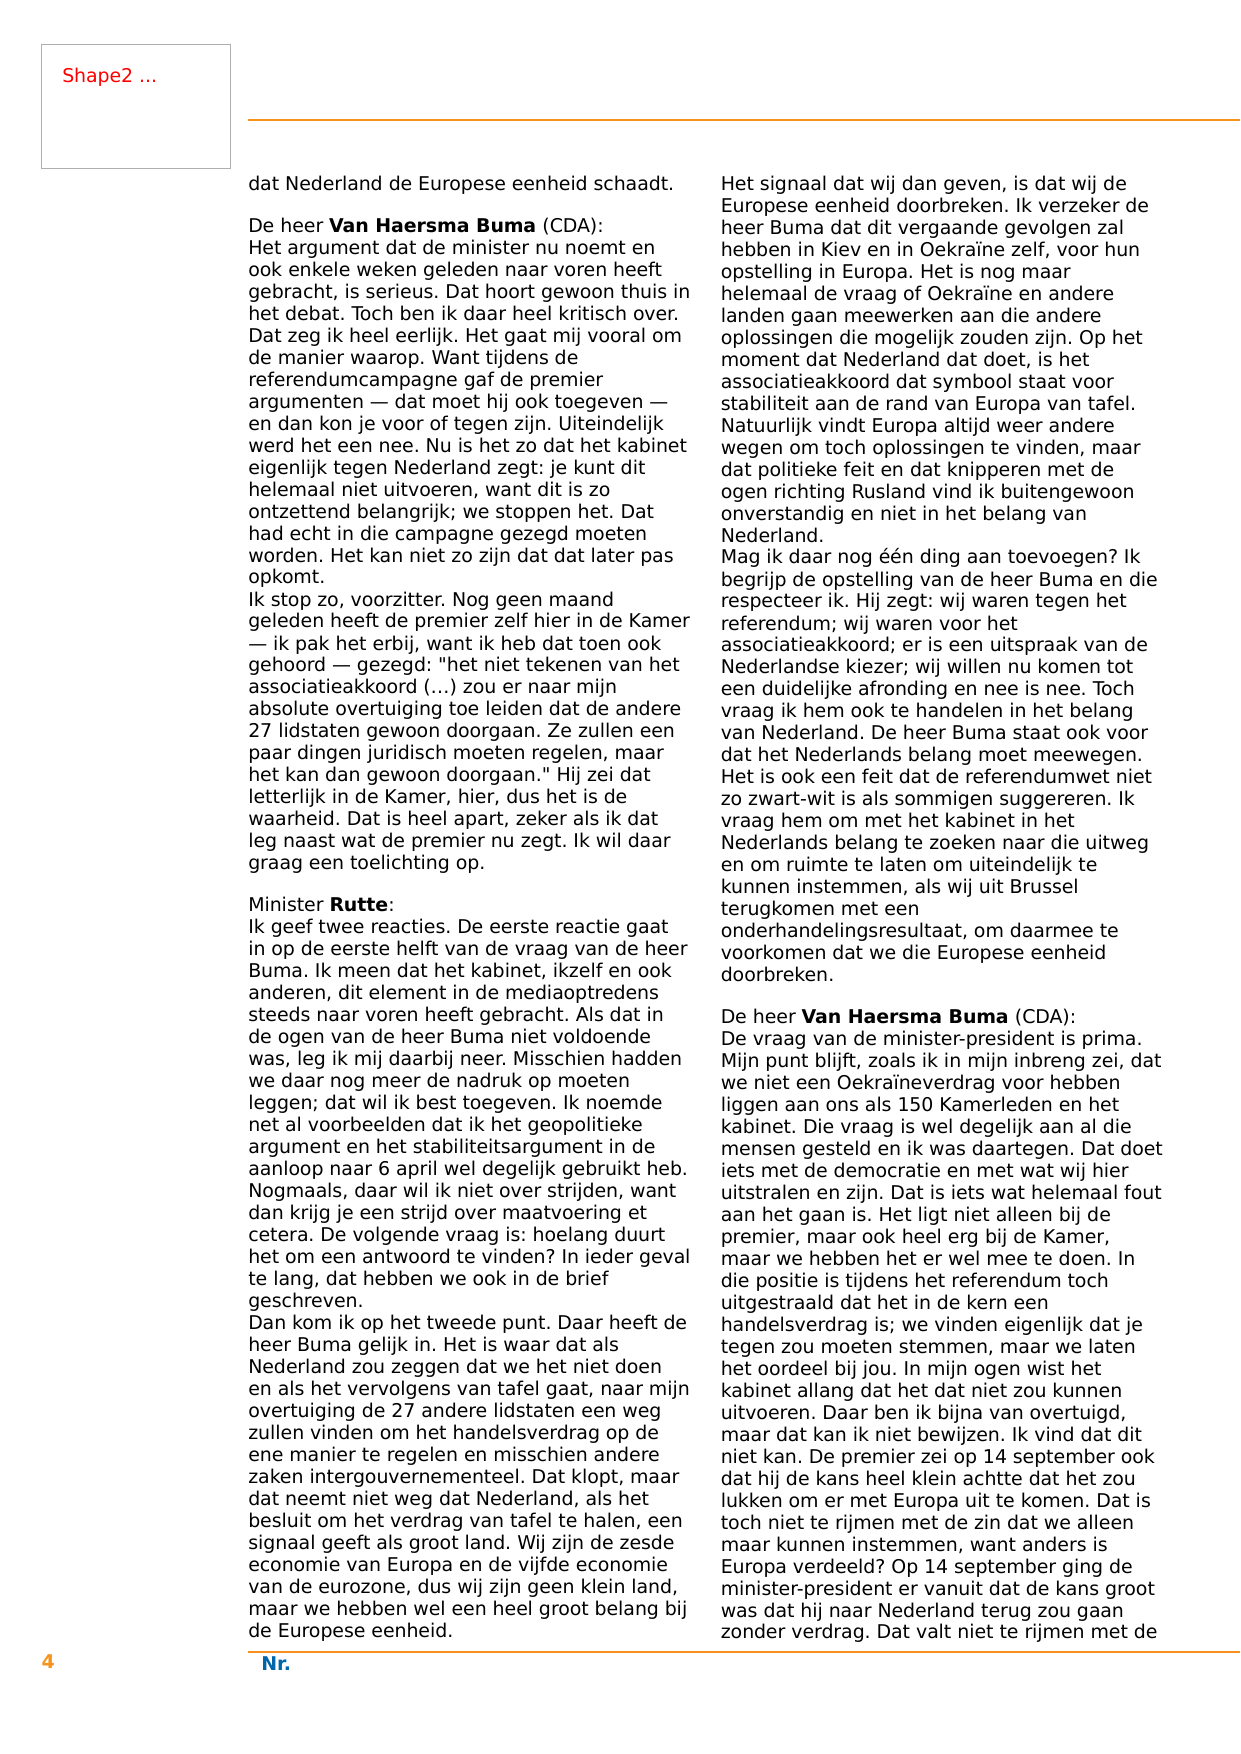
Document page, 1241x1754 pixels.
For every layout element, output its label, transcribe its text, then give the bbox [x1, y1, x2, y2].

text De heer Van Haersma Buma (CDA): [721, 1006, 1163, 1028]
text Minister Rutte: [248, 894, 691, 916]
text Ik geef twee reacties. De eerste reactie gaat in op de eerste helft van de vraag van de heer Buma. Ik meen dat het kabinet, ikzelf en ook anderen, dit element in de mediaoptredens steeds naar voren heeft gebracht. Als dat in de ogen van de heer Buma niet voldoende was, leg ik mij daarbij neer. Misschien hadden we daar nog meer de nadruk op moeten leggen; dat wil ik best toegeven. Ik noemde net al voorbeelden dat ik het geopolitieke argument en het stabiliteitsargument in de aanloop naar 6 april wel degelijk gebruikt heb. Nogmaals, daar wil ik niet over strijden, want dan krijg je een strijd over maatvoering et cetera. De volgende vraag is: hoelang duurt het om een antwoord te vinden? In ieder geval te lang, dat hebben we ook in de brief geschreven. [248, 916, 691, 1312]
text Het argument dat de minister nu noemt en ook enkele weken geleden naar voren heeft gebracht, is serieus. Dat hoort gewoon thuis in het debat. Toch ben ik daar heel kritisch over. Dat zeg ik heel eerlijk. Het gaat mij vooral om de manier waarop. Want tijdens de referendumcampagne gaf de premier argumenten — dat moet hij ook toegeven — en dan kon je voor of tegen zijn. Uiteindelijk werd het een nee. Nu is het zo dat het kabinet eigenlijk tegen Nederland zegt: je kunt dit helemaal niet uitvoeren, want dit is zo ontzettend belangrijk; we stoppen het. Dat had echt in die campagne gezegd moeten worden. Het kan niet zo zijn dat dat later pas opkomt. [248, 237, 691, 588]
text Het signaal dat wij dan geven, is dat wij de Europese eenheid doorbreken. Ik verzeker de heer Buma dat dit vergaande gevolgen zal hebben in Kiev en in Oekraïne zelf, voor hun opstelling in Europa. Het is nog maar helemaal de vraag of Oekraïne en andere landen gaan meewerken aan die andere oplossingen die mogelijk zouden zijn. Op het moment dat Nederland dat doet, is het associatieakkoord dat symbool staat voor stabiliteit aan de rand van Europa van tafel. Natuurlijk vindt Europa altijd weer andere wegen om toch oplossingen te vinden, maar dat politieke feit en dat knipperen met de ogen richting Rusland vind ik buitengewoon onverstandig en niet in het belang van Nederland. [721, 173, 1163, 546]
text Dan kom ik op het tweede punt. Daar heeft de heer Buma gelijk in. Het is waar dat als Nederland zou zeggen dat we het niet doen en als het vervolgens van tafel gaat, naar mijn overtuiging de 27 andere lidstaten een weg zullen vinden om het handelsverdrag op de ene manier te regelen en misschien andere zaken intergouvernementeel. Dat klopt, maar dat neemt niet weg dat Nederland, als het besluit om het verdrag van tafel te halen, een signaal geeft als groot land. Wij zijn de zesde economie van Europa en de vijfde economie van de eurozone, dus wij zijn geen klein land, maar we hebben wel een heel groot belang bij de Europese eenheid. [248, 1312, 691, 1641]
text De heer Van Haersma Buma (CDA): [248, 215, 691, 237]
text De vraag van de minister-president is prima. Mijn punt blijft, zoals ik in mijn inbreng zei, dat we niet een Oekraïneverdrag voor hebben liggen aan ons als 150 Kamerleden en het kabinet. Die vraag is wel degelijk aan al die mensen gesteld en ik was daartegen. Dat doet iets met de democratie en met wat wij hier uitstralen en zijn. Dat is iets wat helemaal fout aan het gaan is. Het ligt niet alleen bij de premier, maar ook heel erg bij de Kamer, maar we hebben het er wel mee te doen. In die positie is tijdens het referendum toch uitgestraald dat het in de kern een handelsverdrag is; we vinden eigenlijk dat je tegen zou moeten stemmen, maar we laten het oordeel bij jou. In mijn ogen wist het kabinet allang dat het dat niet zou kunnen uitvoeren. Daar ben ik bijna van overtuigd, maar dat kan ik niet bewijzen. Ik vind dat dit niet kan. De premier zei op 14 september ook dat hij de kans heel klein achtte dat het zou lukken om er met Europa uit te komen. Dat is toch niet te rijmen met de zin dat we alleen maar kunnen instemmen, want anders is Europa verdeeld? Op 14 september ging de minister-president er vanuit dat de kans groot was dat hij naar Nederland terug zou gaan zonder verdrag. Dat valt niet te rijmen met de [721, 1028, 1163, 1643]
text Mag ik daar nog één ding aan toevoegen? Ik begrijp de opstelling van de heer Buma en die respecteer ik. Hij zegt: wij waren tegen het referendum; wij waren voor het associatieakkoord; er is een uitspraak van de Nederlandse kiezer; wij willen nu komen tot een duidelijke afronding en nee is nee. Toch vraag ik hem ook te handelen in het belang van Nederland. De heer Buma staat ook voor dat het Nederlands belang moet meewegen. Het is ook een feit dat de referendumwet niet zo zwart-wit is als sommigen suggereren. Ik vraag hem om met het kabinet in het Nederlands belang te zoeken naar die uitweg en om ruimte te laten om uiteindelijk te kunnen instemmen, als wij uit Brussel terugkomen met een onderhandelingsresultaat, om daarmee te voorkomen dat we die Europese eenheid doorbreken. [721, 546, 1163, 986]
text dat Nederland de Europese eenheid schaadt. [248, 173, 691, 195]
text Ik stop zo, voorzitter. Nog geen maand geleden heeft de premier zelf hier in de Kamer — ik pak het erbij, want ik heb dat toen ook gehoord — gezegd: "het niet tekenen van het associatieakkoord (…) zou er naar mijn absolute overtuiging toe leiden dat de andere 27 lidstaten gewoon doorgaan. Ze zullen een paar dingen juridisch moeten regelen, maar het kan dan gewoon doorgaan." Hij zei dat letterlijk in de Kamer, hier, dus het is de waarheid. Dat is heel apart, zeker als ik dat leg naast wat de premier nu zegt. Ik wil daar graag een toelichting op. [248, 588, 691, 874]
